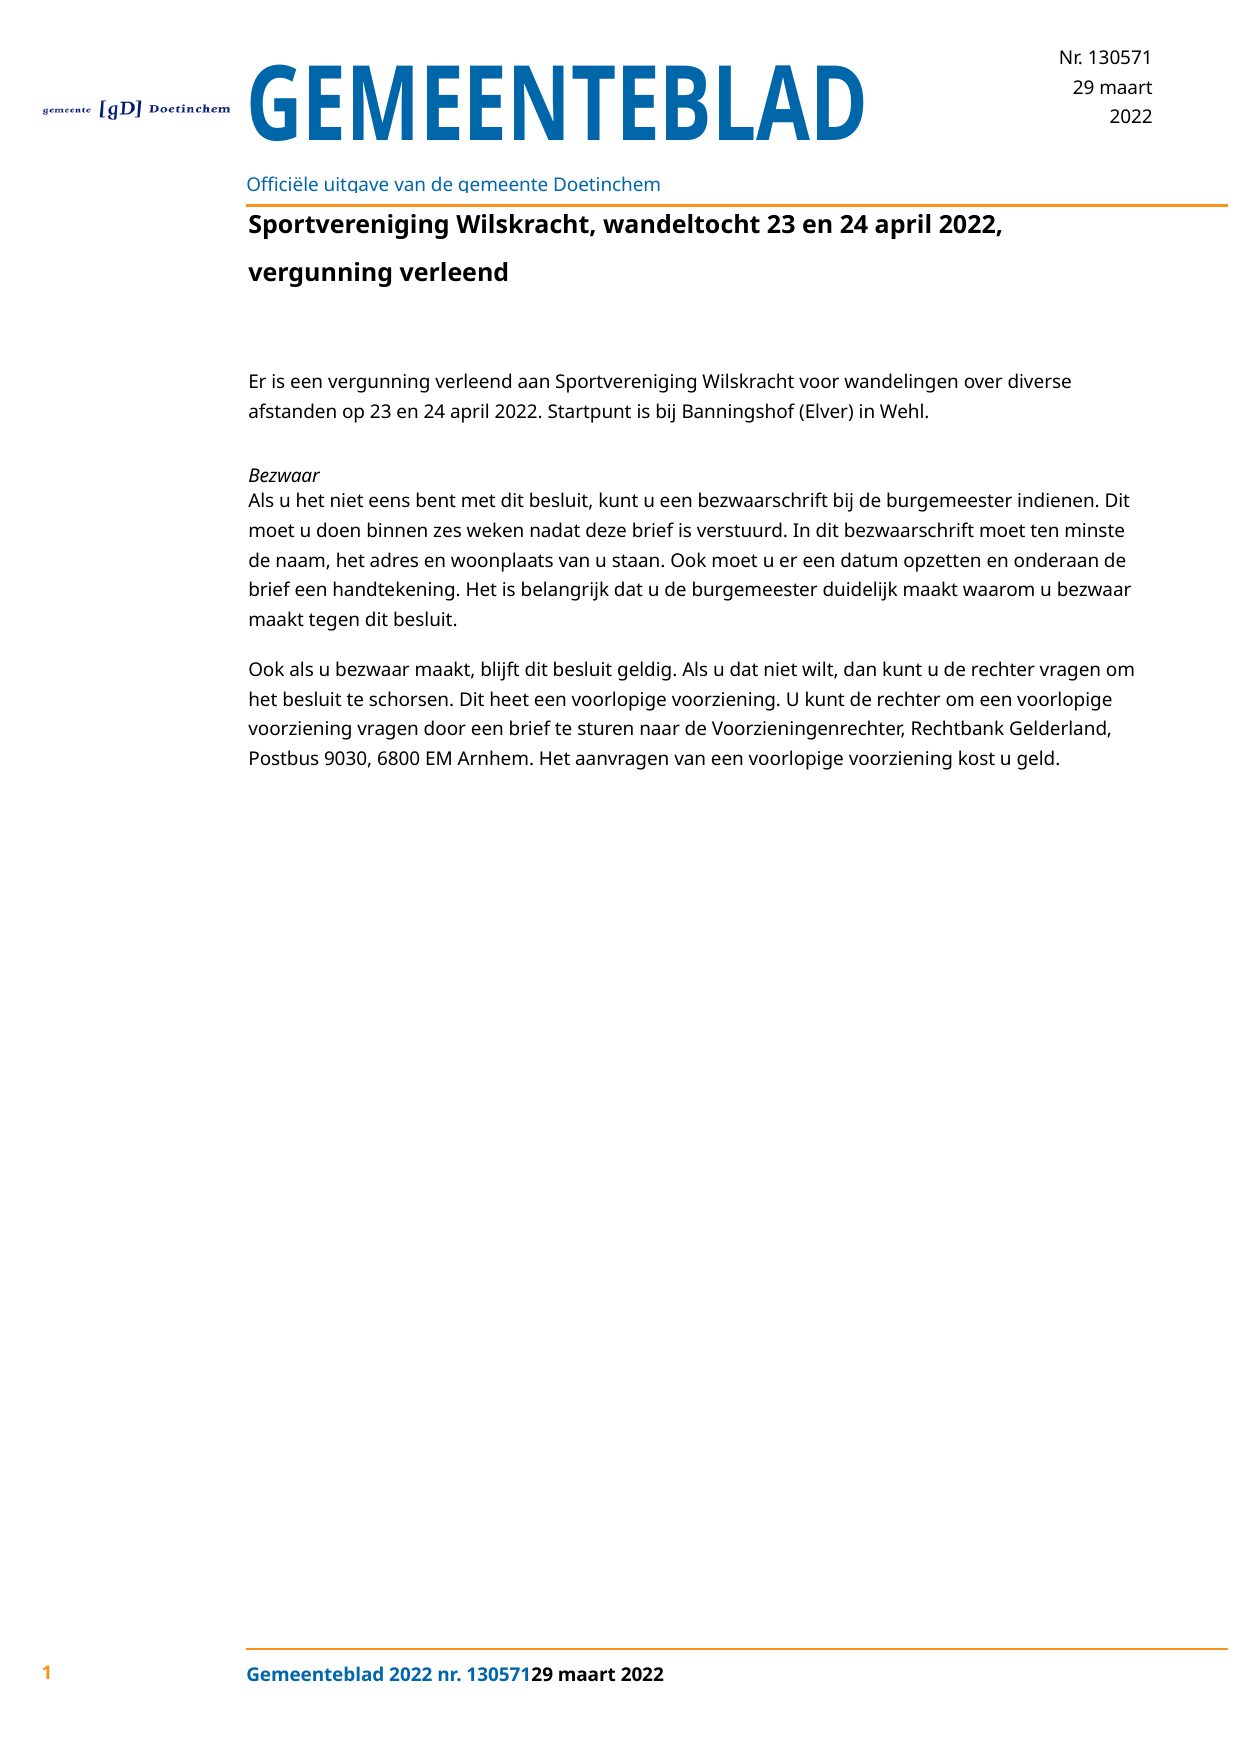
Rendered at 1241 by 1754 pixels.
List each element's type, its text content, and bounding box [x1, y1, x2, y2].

picture [41, 47, 231, 172]
text Ook als u bezwaar maakt, blijft dit besluit geldig. Als u dat niet wilt, dan kunt u de rechter vragen om het besluit te schorsen. Dit heet een voorlopige voorziening. U kunt de rechter om een voorlopige voorziening vragen door een brief te sturen naar de Voorzieningenrechter, Rechtbank Gelderland, Postbus 9030, 6800 EM Arnhem. Het aanvragen van een voorlopige voorziening kost u geld. [248, 656, 1152, 771]
text Als u het niet eens bent met dit besluit, kunt u een bezwaarschrift bij de burgemeester indienen. Dit moet u doen binnen zes weken nadat deze brief is verstuurd. In dit bezwaarschrift moet ten minste de naam, het adres en woonplaats van u staan. Ook moet u er een datum opzetten en onderaan de brief een handtekening. Het is belangrijk dat u de burgemeester duidelijk maakt waarom u bezwaar maakt tegen dit besluit. [248, 488, 1152, 632]
text Bezwaar [248, 462, 1152, 488]
text Er is een vergunning verleend aan Sportvereniging Wilskracht voor wandelingen over diverse afstanden op 23 en 24 april 2022. Startpunt is bij Banningshof (Elver) in Wehl. [248, 368, 1152, 424]
text Sportvereniging Wilskracht, wandeltocht 23 en 24 april 2022, vergunning verleend [248, 207, 1152, 288]
